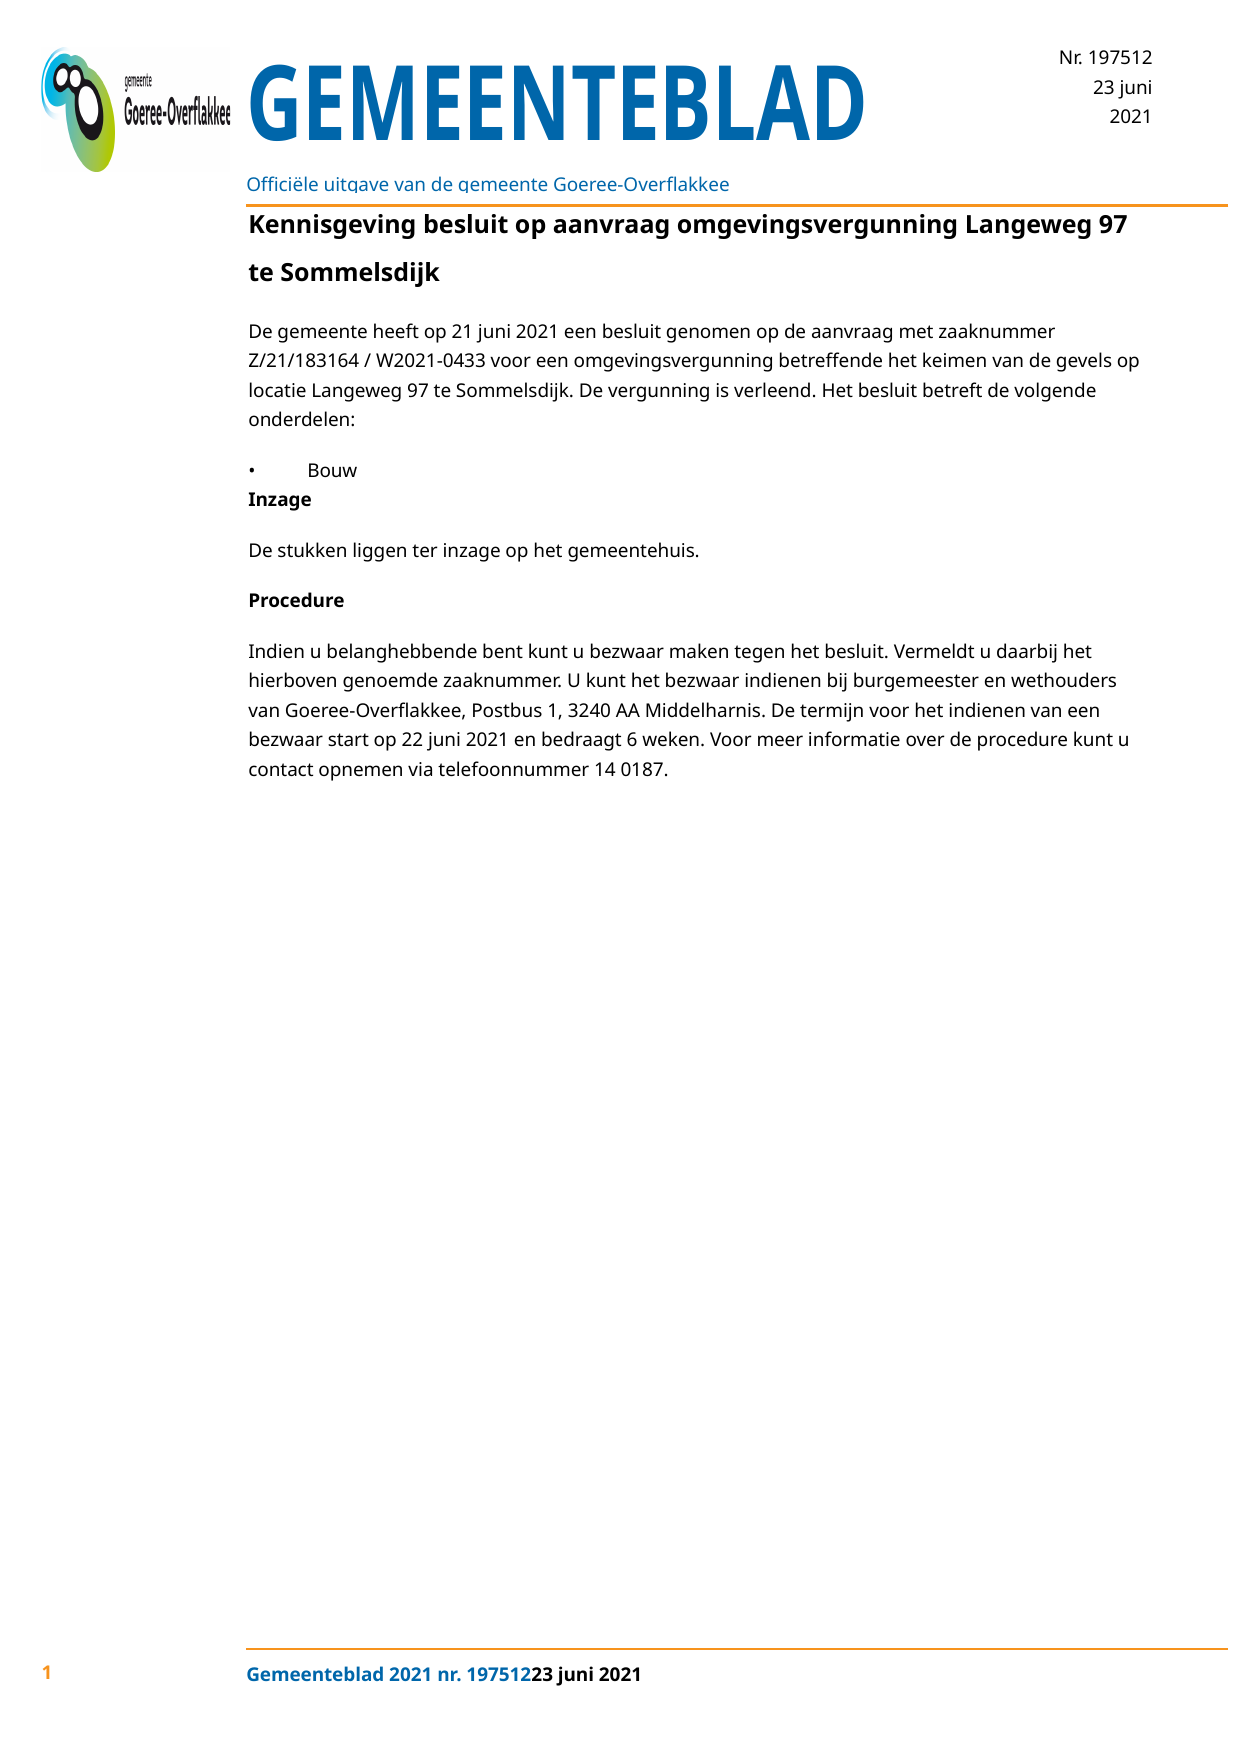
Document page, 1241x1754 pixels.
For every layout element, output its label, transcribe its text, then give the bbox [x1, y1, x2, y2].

text Kennisgeving besluit op aanvraag omgevingsvergunning Langeweg 97 te Sommelsdijk [248, 207, 1152, 288]
text Inzage [248, 487, 1152, 512]
text De stukken liggen ter inzage op het gemeentehuis. [248, 537, 1152, 563]
text De gemeente heeft op 21 juni 2021 een besluit genomen op de aanvraag met zaaknummer Z/21/183164 / W2021-0433 voor een omgevingsvergunning betreffende het keimen van de gevels op locatie Langeweg 97 te Sommelsdijk. De vergunning is verleend. Het besluit betreft de volgende onderdelen: [248, 318, 1152, 432]
picture [41, 47, 231, 172]
text Procedure [248, 587, 1152, 613]
text Indien u belanghebbende bent kunt u bezwaar maken tegen het besluit. Vermeldt u daarbij het hierboven genoemde zaaknummer. U kunt het bezwaar indienen bij burgemeester en wethouders van Goeree-Overflakkee, Postbus 1, 3240 AA Middelharnis. De termijn voor het indienen van een bezwaar start op 22 juni 2021 en bedraagt 6 weken. Voor meer informatie over de procedure kunt u contact opnemen via telefoonnummer 14 0187. [248, 638, 1152, 782]
list Bouw [248, 457, 1152, 483]
